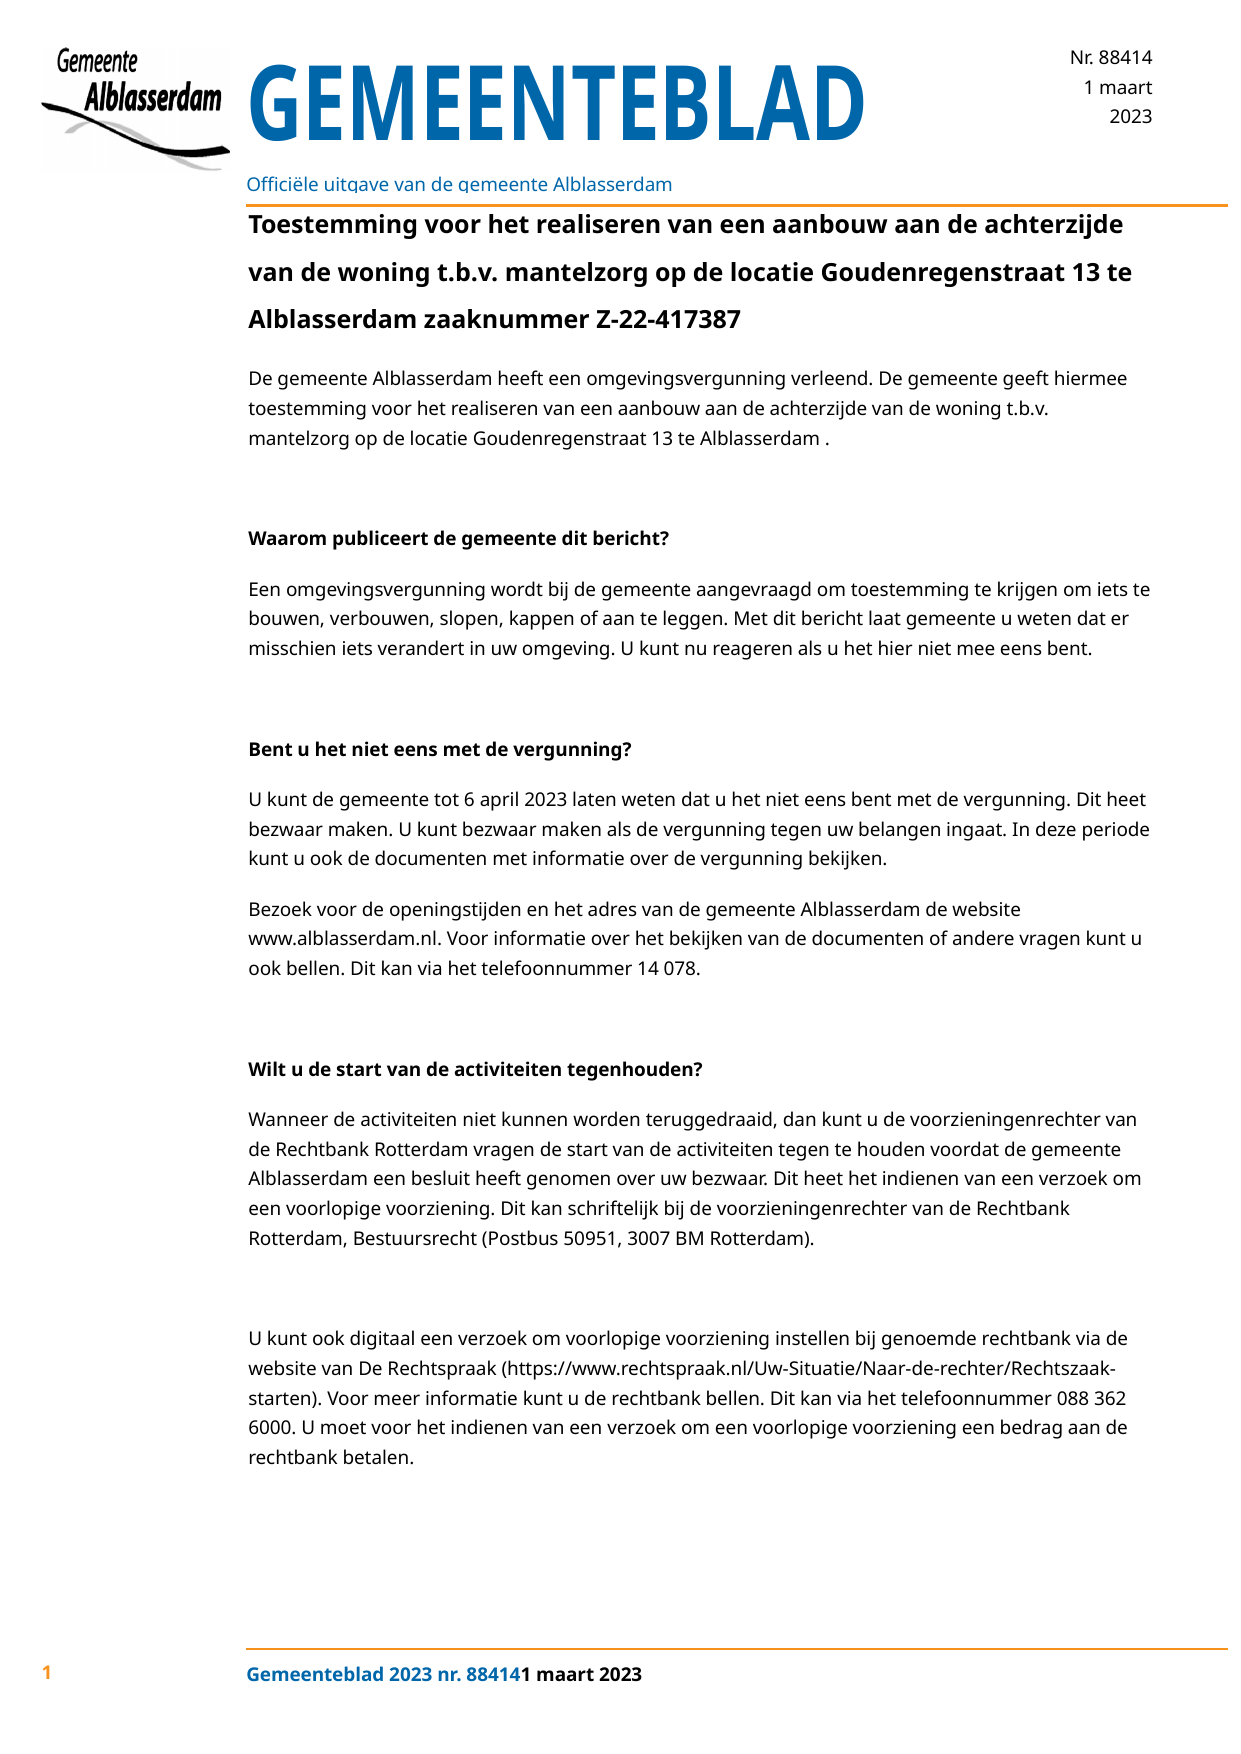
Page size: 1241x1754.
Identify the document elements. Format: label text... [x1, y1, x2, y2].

text Waarom publiceert de gemeente dit bericht? [248, 526, 1152, 551]
text U kunt de gemeente tot 6 april 2023 laten weten dat u het niet eens bent met de vergunning. Dit heet bezwaar maken. U kunt bezwaar maken als de vergunning tegen uw belangen ingaat. In deze periode kunt u ook de documenten met informatie over de vergunning bekijken. [248, 786, 1152, 871]
text Toestemming voor het realiseren van een aanbouw aan de achterzijde van de woning t.b.v. mantelzorg op de locatie Goudenregenstraat 13 te Alblasserdam zaaknummer Z-22-417387 [248, 207, 1152, 336]
text Een omgevingsvergunning wordt bij de gemeente aangevraagd om toestemming te krijgen om iets te bouwen, verbouwen, slopen, kappen of aan te leggen. Met dit bericht laat gemeente u weten dat er misschien iets verandert in uw omgeving. U kunt nu reageren als u het hier niet mee eens bent. [248, 576, 1152, 661]
text De gemeente Alblasserdam heeft een omgevingsvergunning verleend. De gemeente geeft hiermee toestemming voor het realiseren van een aanbouw aan de achterzijde van de woning t.b.v. mantelzorg op de locatie Goudenregenstraat 13 te Alblasserdam . [248, 366, 1152, 450]
text Wilt u de start van de activiteiten tegenhouden? [248, 1056, 1152, 1082]
text U kunt ook digitaal een verzoek om voorlopige voorziening instellen bij genoemde rechtbank via de website van De Rechtspraak (https://www.rechtspraak.nl/Uw-Situatie/Naar-de-rechter/Rechtszaak-starten). Voor meer informatie kunt u de rechtbank bellen. Dit kan via het telefoonnummer 088 362 6000. U moet voor het indienen van een verzoek om een voorlopige voorziening een bedrag aan de rechtbank betalen. [248, 1326, 1152, 1469]
text Bent u het niet eens met de vergunning? [248, 736, 1152, 762]
text Wanneer de activiteiten niet kunnen worden teruggedraaid, dan kunt u de voorzieningenrechter van de Rechtbank Rotterdam vragen de start van de activiteiten tegen te houden voordat de gemeente Alblasserdam een besluit heeft genomen over uw bezwaar. Dit heet het indienen van een verzoek om een voorlopige voorziening. Dit kan schriftelijk bij de voorzieningenrechter van de Rechtbank Rotterdam, Bestuursrecht (Postbus 50951, 3007 BM Rotterdam). [248, 1106, 1152, 1250]
picture [41, 47, 231, 172]
text Bezoek voor de openingstijden en het adres van de gemeente Alblasserdam de website www.alblasserdam.nl. Voor informatie over het bekijken van de documenten of andere vragen kunt u ook bellen. Dit kan via het telefoonnummer 14 078. [248, 896, 1152, 981]
